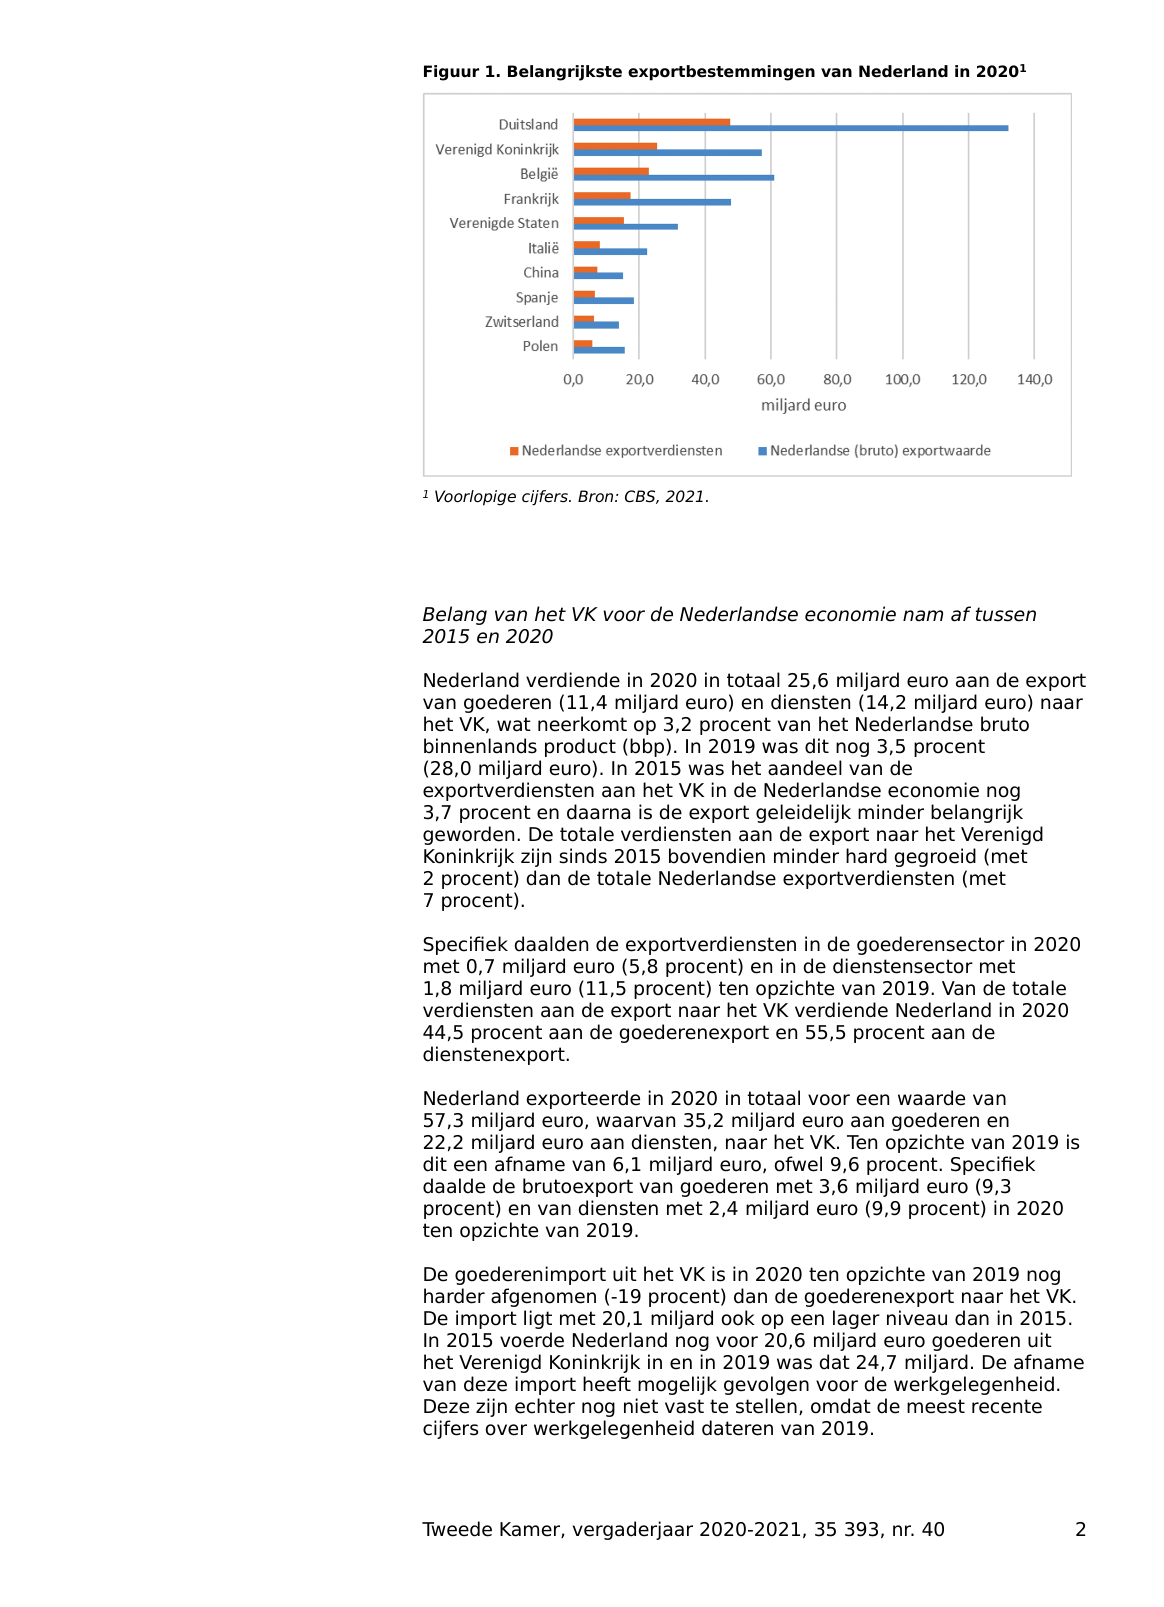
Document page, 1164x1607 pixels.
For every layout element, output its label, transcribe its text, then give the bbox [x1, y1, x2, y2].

picture [422, 92, 1072, 477]
text Figuur 1. Belangrijkste exportbestemmingen van Nederland in 20201 [422, 63, 1072, 81]
text De goederenimport uit het VK is in 2020 ten opzichte van 2019 nog harder afgenomen (-19 procent) dan de goederenexport naar het VK. De import ligt met 20,1 miljard ook op een lager niveau dan in 2015. In 2015 voerde Nederland nog voor 20,6 miljard euro goederen uit het Verenigd Koninkrijk in en in 2019 was dat 24,7 miljard. De afname van deze import heeft mogelijk gevolgen voor de werkgelegenheid. Deze zijn echter nog niet vast te stellen, omdat de meest recente cijfers over werkgelegenheid dateren van 2019. [422, 1264, 1087, 1440]
text Nederland exporteerde in 2020 in totaal voor een waarde van 57,3 miljard euro, waarvan 35,2 miljard euro aan goederen en 22,2 miljard euro aan diensten, naar het VK. Ten opzichte van 2019 is dit een afname van 6,1 miljard euro, ofwel 9,6 procent. Specifiek daalde de brutoexport van goederen met 3,6 miljard euro (9,3 procent) en van diensten met 2,4 miljard euro (9,9 procent) in 2020 ten opzichte van 2019. [422, 1088, 1087, 1242]
text Specifiek daalden de exportverdiensten in de goederensector in 2020 met 0,7 miljard euro (5,8 procent) en in de dienstensector met 1,8 miljard euro (11,5 procent) ten opzichte van 2019. Van de totale verdiensten aan de export naar het VK verdiende Nederland in 2020 44,5 procent aan de goederenexport en 55,5 procent aan de dienstenexport. [422, 934, 1087, 1066]
text 1 Voorlopige cijfers. Bron: CBS, 2021. [422, 488, 1072, 507]
subtitle Belang van het VK voor de Nederlandse economie nam af tussen 2015 en 2020 [422, 604, 1087, 648]
text Nederland verdiende in 2020 in totaal 25,6 miljard euro aan de export van goederen (11,4 miljard euro) en diensten (14,2 miljard euro) naar het VK, wat neerkomt op 3,2 procent van het Nederlandse bruto binnenlands product (bbp). In 2019 was dit nog 3,5 procent (28,0 miljard euro). In 2015 was het aandeel van de exportverdiensten aan het VK in de Nederlandse economie nog 3,7 procent en daarna is de export geleidelijk minder belangrijk geworden. De totale verdiensten aan de export naar het Verenigd Koninkrijk zijn sinds 2015 bovendien minder hard gegroeid (met 2 procent) dan de totale Nederlandse exportverdiensten (met 7 procent). [422, 670, 1087, 912]
